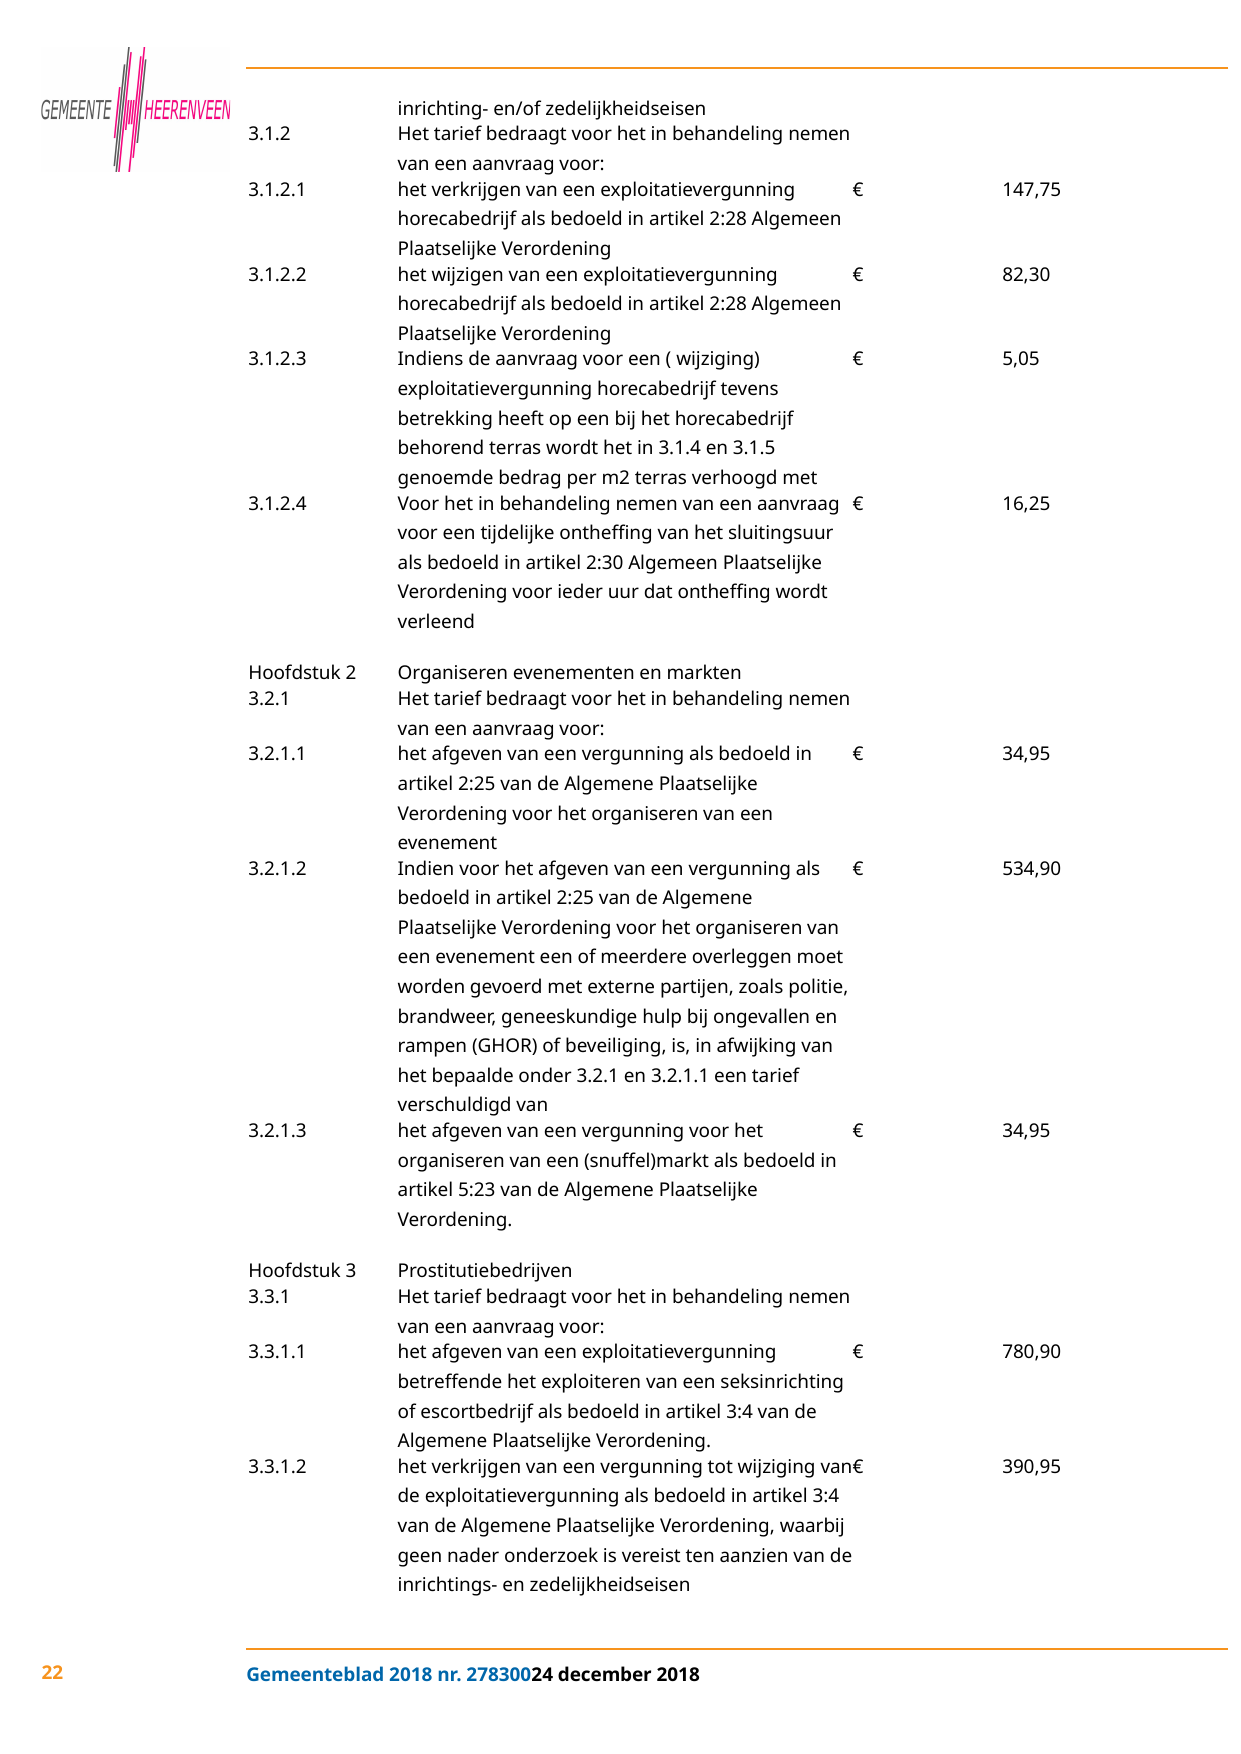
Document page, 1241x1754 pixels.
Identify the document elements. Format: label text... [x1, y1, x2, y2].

table_cell 16,25 [1002, 490, 1152, 634]
table_cell 534,90 [1002, 855, 1152, 1117]
table_cell Hoofdstuk 3 [248, 1258, 397, 1283]
table_cell Hoofdstuk 2 [248, 660, 397, 685]
table_cell 3.1.2 [248, 121, 397, 176]
table_cell € [853, 1339, 1002, 1453]
table_cell € [853, 346, 1002, 490]
table_cell [1002, 685, 1152, 741]
table_cell [248, 95, 397, 121]
table_cell 3.1.2.2 [248, 261, 397, 346]
table_cell [1002, 660, 1152, 685]
table_cell [398, 634, 852, 659]
table_cell 3.3.1.1 [248, 1339, 397, 1453]
table_cell [853, 121, 1002, 176]
table_cell Prostitutiebedrijven [398, 1258, 852, 1283]
table_cell 3.1.2.3 [248, 346, 397, 490]
table_cell 147,75 [1002, 176, 1152, 261]
table_cell Voor het in behandeling nemen van een aanvraag voor een tijdelijke ontheffing van het sluitingsuur als bedoeld in artikel 2:30 Algemeen Plaatselijke Verordening voor ieder uur dat ontheffing wordt verleend [398, 490, 852, 634]
table_cell het afgeven van een exploitatievergunning betreffende het exploiteren van een seksinrichting of escortbedrijf als bedoeld in artikel 3:4 van de Algemene Plaatselijke Verordening. [398, 1339, 852, 1453]
table_cell 3.3.1.2 [248, 1453, 397, 1597]
table_cell [1002, 1232, 1152, 1258]
table_cell € [853, 1453, 1002, 1597]
table_cell [1002, 1283, 1152, 1339]
table_cell [1002, 95, 1152, 121]
table_cell 3.2.1 [248, 685, 397, 741]
table_cell het afgeven van een vergunning als bedoeld in artikel 2:25 van de Algemene Plaatselijke Verordening voor het organiseren van een evenement [398, 741, 852, 855]
table_cell 3.2.1.2 [248, 855, 397, 1117]
table_cell 3.2.1.3 [248, 1118, 397, 1232]
table_cell [853, 685, 1002, 741]
table_cell het verkrijgen van een exploitatievergunning horecabedrijf als bedoeld in artikel 2:28 Algemeen Plaatselijke Verordening [398, 176, 852, 261]
table_cell inrichting- en/of zedelijkheidseisen [398, 95, 852, 121]
table_cell [853, 1232, 1002, 1258]
table_cell het wijzigen van een exploitatievergunning horecabedrijf als bedoeld in artikel 2:28 Algemeen Plaatselijke Verordening [398, 261, 852, 346]
table_cell [1002, 1258, 1152, 1283]
table_cell Het tarief bedraagt voor het in behandeling nemen van een aanvraag voor: [398, 1283, 852, 1339]
table_cell het afgeven van een vergunning voor het organiseren van een (snuffel)markt als bedoeld in artikel 5:23 van de Algemene Plaatselijke Verordening. [398, 1118, 852, 1232]
table_cell 5,05 [1002, 346, 1152, 490]
table_cell € [853, 741, 1002, 855]
table_cell 3.2.1.1 [248, 741, 397, 855]
table_cell 34,95 [1002, 1118, 1152, 1232]
table_cell Indien voor het afgeven van een vergunning als bedoeld in artikel 2:25 van de Algemene Plaatselijke Verordening voor het organiseren van een evenement een of meerdere overleggen moet worden gevoerd met externe partijen, zoals politie, brandweer, geneeskundige hulp bij ongevallen en rampen (GHOR) of beveiliging, is, in afwijking van het bepaalde onder 3.2.1 en 3.2.1.1 een tarief verschuldigd van [398, 855, 852, 1117]
table_cell [398, 1232, 852, 1258]
table_cell € [853, 176, 1002, 261]
table_cell 82,30 [1002, 261, 1152, 346]
table_cell [248, 1232, 397, 1258]
table_cell € [853, 855, 1002, 1117]
picture [41, 47, 231, 172]
table_cell [1002, 121, 1152, 176]
table_cell [248, 634, 397, 659]
table_cell 3.1.2.4 [248, 490, 397, 634]
table_cell [853, 1283, 1002, 1339]
table_cell [853, 660, 1002, 685]
table_cell 3.1.2.1 [248, 176, 397, 261]
table_cell 3.3.1 [248, 1283, 397, 1339]
table_cell [1002, 634, 1152, 659]
table_cell € [853, 261, 1002, 346]
table_cell 34,95 [1002, 741, 1152, 855]
table_cell Het tarief bedraagt voor het in behandeling nemen van een aanvraag voor: [398, 685, 852, 741]
table_cell Het tarief bedraagt voor het in behandeling nemen van een aanvraag voor: [398, 121, 852, 176]
table_cell [853, 634, 1002, 659]
table_cell 390,95 [1002, 1453, 1152, 1597]
table_cell het verkrijgen van een vergunning tot wijziging van de exploitatievergunning als bedoeld in artikel 3:4 van de Algemene Plaatselijke Verordening, waarbij geen nader onderzoek is vereist ten aanzien van de inrichtings- en zedelijkheidseisen [398, 1453, 852, 1597]
table_cell [853, 95, 1002, 121]
table_cell € [853, 1118, 1002, 1232]
table_cell Indiens de aanvraag voor een ( wijziging) exploitatievergunning horecabedrijf tevens betrekking heeft op een bij het horecabedrijf behorend terras wordt het in 3.1.4 en 3.1.5 genoemde bedrag per m2 terras verhoogd met [398, 346, 852, 490]
table_cell Organiseren evenementen en markten [398, 660, 852, 685]
table_cell [853, 1258, 1002, 1283]
table_cell € [853, 490, 1002, 634]
table_cell 780,90 [1002, 1339, 1152, 1453]
